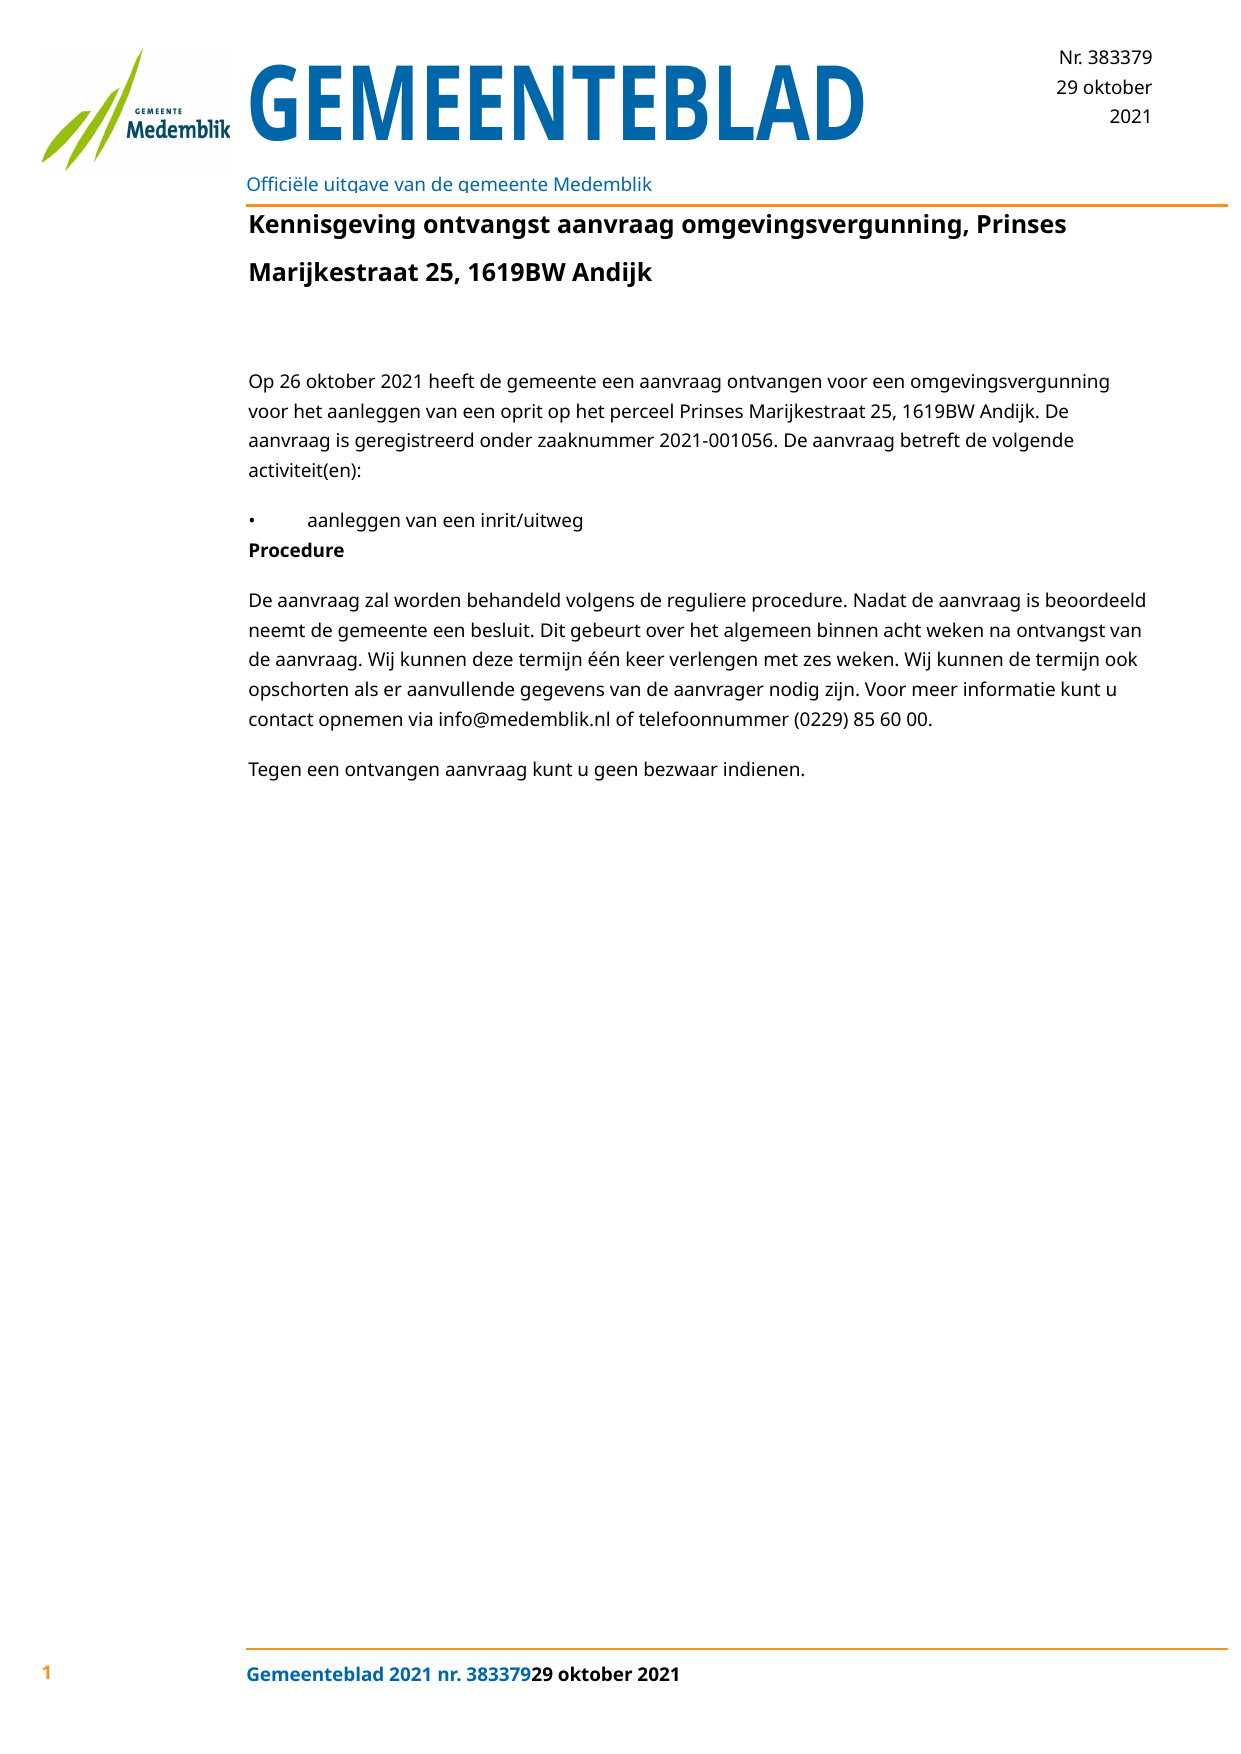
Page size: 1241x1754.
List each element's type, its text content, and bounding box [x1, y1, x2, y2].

text Kennisgeving ontvangst aanvraag omgevingsvergunning, Prinses Marijkestraat 25, 1619BW Andijk [248, 207, 1152, 288]
text Tegen een ontvangen aanvraag kunt u geen bezwaar indienen. [248, 756, 1152, 782]
text Procedure [248, 537, 1152, 563]
text De aanvraag zal worden behandeld volgens de reguliere procedure. Nadat de aanvraag is beoordeeld neemt de gemeente een besluit. Dit gebeurt over het algemeen binnen acht weken na ontvangst van de aanvraag. Wij kunnen deze termijn één keer verlengen met zes weken. Wij kunnen de termijn ook opschorten als er aanvullende gegevens van de aanvrager nodig zijn. Voor meer informatie kunt u contact opnemen via info@medemblik.nl of telefoonnummer (0229) 85 60 00. [248, 587, 1152, 732]
list aanleggen van een inrit/uitweg [248, 507, 1152, 533]
picture [41, 47, 231, 172]
text Op 26 oktober 2021 heeft de gemeente een aanvraag ontvangen voor een omgevingsvergunning voor het aanleggen van een oprit op het perceel Prinses Marijkestraat 25, 1619BW Andijk. De aanvraag is geregistreerd onder zaaknummer 2021-001056. De aanvraag betreft de volgende activiteit(en): [248, 368, 1152, 483]
